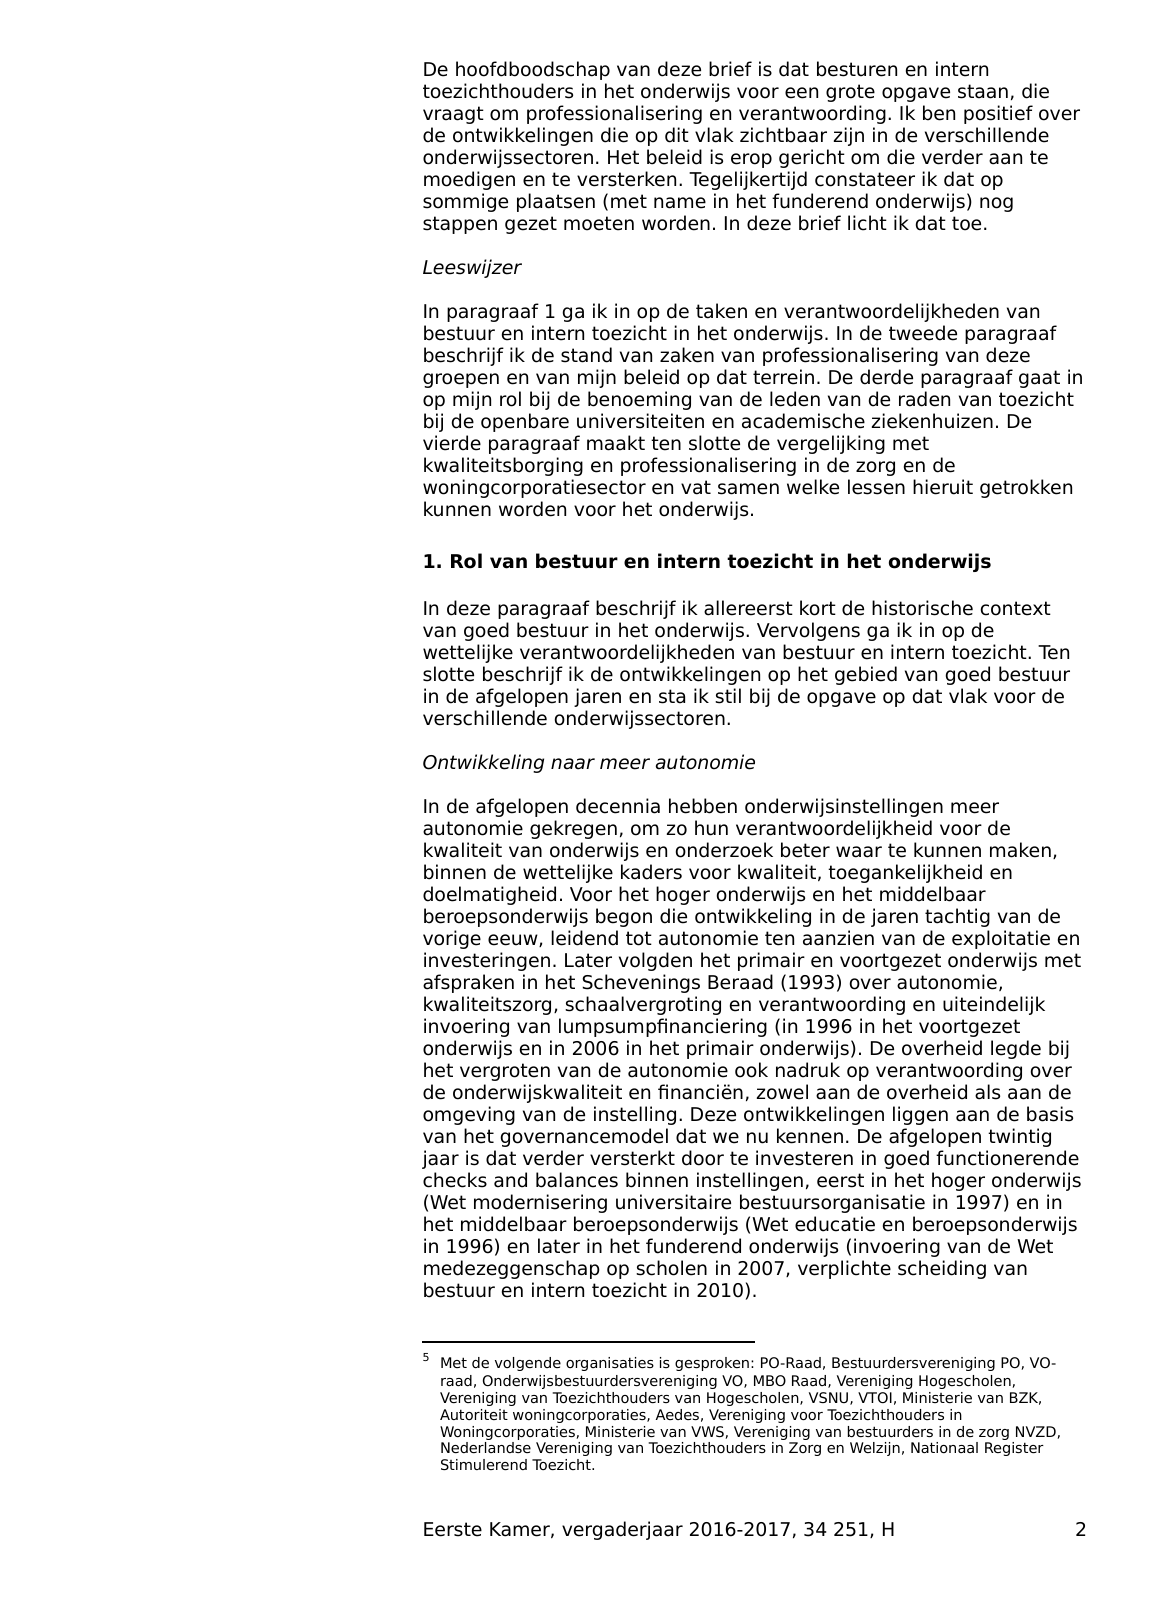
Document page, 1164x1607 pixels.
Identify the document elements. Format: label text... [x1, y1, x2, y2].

text In paragraaf 1 ga ik in op de taken en verantwoordelijkheden van bestuur en intern toezicht in het onderwijs. In de tweede paragraaf beschrijf ik de stand van zaken van professionalisering van deze groepen en van mijn beleid op dat terrein. De derde paragraaf gaat in op mijn rol bij de benoeming van de leden van de raden van toezicht bij de openbare universiteiten en academische ziekenhuizen. De vierde paragraaf maakt ten slotte de vergelijking met kwaliteitsborging en professionalisering in de zorg en de woningcorporatiesector en vat samen welke lessen hieruit getrokken kunnen worden voor het onderwijs. [422, 301, 1087, 521]
subtitle Ontwikkeling naar meer autonomie [422, 752, 1087, 774]
text De hoofdboodschap van deze brief is dat besturen en intern toezichthouders in het onderwijs voor een grote opgave staan, die vraagt om professionalisering en verantwoording. Ik ben positief over de ontwikkelingen die op dit vlak zichtbaar zijn in de verschillende onderwijssectoren. Het beleid is erop gericht om die verder aan te moedigen en te versterken. Tegelijkertijd constateer ik dat op sommige plaatsen (met name in het funderend onderwijs) nog stappen gezet moeten worden. In deze brief licht ik dat toe. [422, 59, 1087, 235]
subtitle 1. Rol van bestuur en intern toezicht in het onderwijs [422, 551, 1087, 573]
subtitle Leeswijzer [422, 257, 1087, 279]
text Met de volgende organisaties is gesproken: PO-Raad, Bestuurdersvereniging PO, VO-raad, Onderwijsbestuurdersvereniging VO, MBO Raad, Vereniging Hogescholen, Vereniging van Toezichthouders van Hogescholen, VSNU, VTOI, Ministerie van BZK, Autoriteit woningcorporaties, Aedes, Vereniging voor Toezichthouders in Woningcorporaties, Ministerie van VWS, Vereniging van bestuurders in de zorg NVZD, Nederlandse Vereniging van Toezichthouders in Zorg en Welzijn, Nationaal Register Stimulerend Toezicht. [422, 1351, 1087, 1474]
text In de afgelopen decennia hebben onderwijsinstellingen meer autonomie gekregen, om zo hun verantwoordelijkheid voor de kwaliteit van onderwijs en onderzoek beter waar te kunnen maken, binnen de wettelijke kaders voor kwaliteit, toegankelijkheid en doelmatigheid. Voor het hoger onderwijs en het middelbaar beroepsonderwijs begon die ontwikkeling in de jaren tachtig van de vorige eeuw, leidend tot autonomie ten aanzien van de exploitatie en investeringen. Later volgden het primair en voortgezet onderwijs met afspraken in het Schevenings Beraad (1993) over autonomie, kwaliteitszorg, schaalvergroting en verantwoording en uiteindelijk invoering van lumpsumpfinanciering (in 1996 in het voortgezet onderwijs en in 2006 in het primair onderwijs). De overheid legde bij het vergroten van de autonomie ook nadruk op verantwoording over de onderwijskwaliteit en financiën, zowel aan de overheid als aan de omgeving van de instelling. Deze ontwikkelingen liggen aan de basis van het governancemodel dat we nu kennen. De afgelopen twintig jaar is dat verder versterkt door te investeren in goed functionerende checks and balances binnen instellingen, eerst in het hoger onderwijs (Wet modernisering universitaire bestuursorganisatie in 1997) en in het middelbaar beroepsonderwijs (Wet educatie en beroepsonderwijs in 1996) en later in het funderend onderwijs (invoering van de Wet medezeggenschap op scholen in 2007, verplichte scheiding van bestuur en intern toezicht in 2010). [422, 796, 1087, 1302]
text In deze paragraaf beschrijf ik allereerst kort de historische context van goed bestuur in het onderwijs. Vervolgens ga ik in op de wettelijke verantwoordelijkheden van bestuur en intern toezicht. Ten slotte beschrijf ik de ontwikkelingen op het gebied van goed bestuur in de afgelopen jaren en sta ik stil bij de opgave op dat vlak voor de verschillende onderwijssectoren. [422, 598, 1087, 730]
